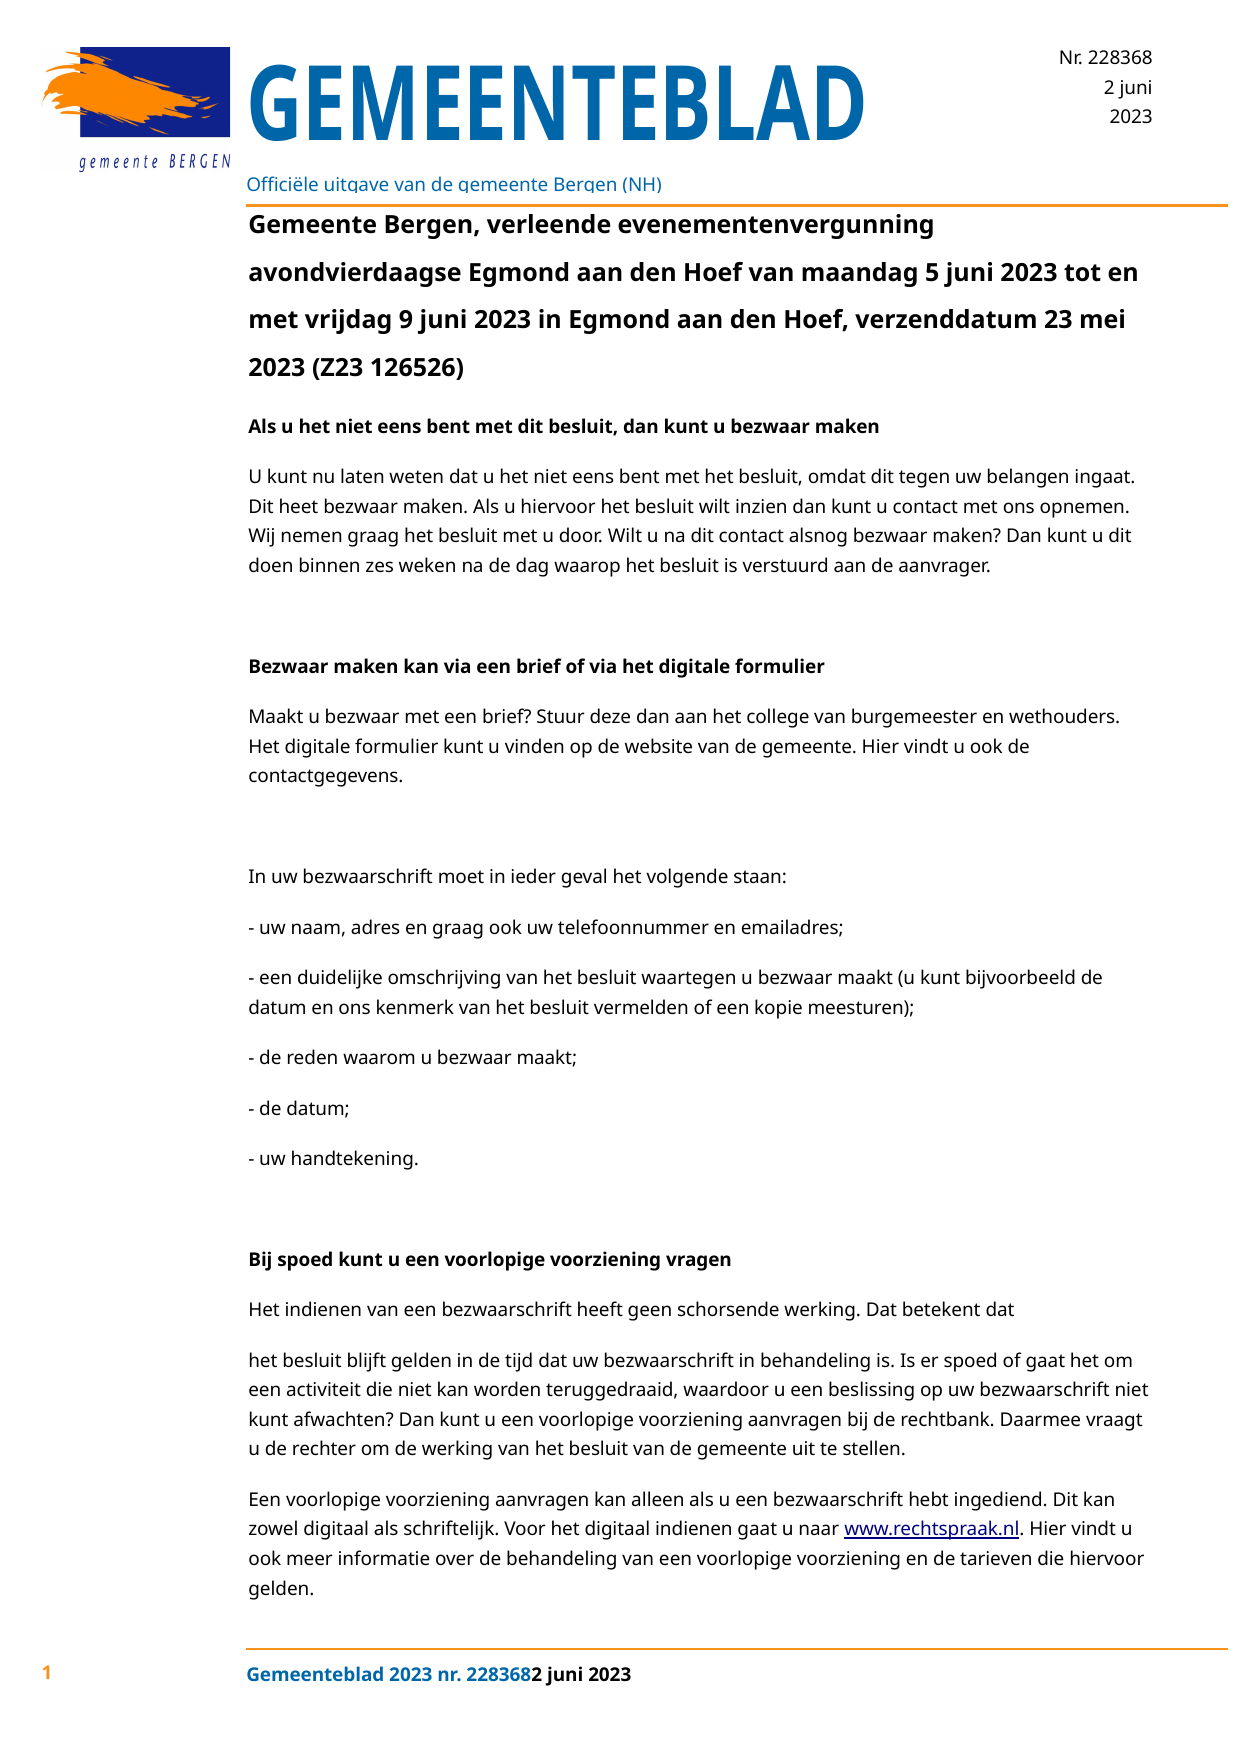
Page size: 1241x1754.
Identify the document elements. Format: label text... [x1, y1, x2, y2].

text Bezwaar maken kan via een brief of via het digitale formulier [248, 653, 1152, 679]
text Gemeente Bergen, verleende evenementenvergunning avondvierdaagse Egmond aan den Hoef van maandag 5 juni 2023 tot en met vrijdag 9 juni 2023 in Egmond aan den Hoef, verzenddatum 23 mei 2023 (Z23 126526) [248, 207, 1152, 384]
text Bij spoed kunt u een voorlopige voorziening vragen [248, 1246, 1152, 1272]
text Maakt u bezwaar met een brief? Stuur deze dan aan het college van burgemeester en wethouders. Het digitale formulier kunt u vinden op de website van de gemeente. Hier vindt u ook de contactgegevens. [248, 703, 1152, 788]
text - uw handtekening. [248, 1145, 1152, 1171]
text het besluit blijft gelden in de tijd dat uw bezwaarschrift in behandeling is. Is er spoed of gaat het om een activiteit die niet kan worden teruggedraaid, waardoor u een beslissing op uw bezwaarschrift niet kunt afwachten? Dan kunt u een voorlopige voorziening aanvragen bij de rechtbank. Daarmee vraagt u de rechter om de werking van het besluit van de gemeente uit te stellen. [248, 1347, 1152, 1461]
picture [41, 47, 231, 172]
text - een duidelijke omschrijving van het besluit waartegen u bezwaar maakt (u kunt bijvoorbeeld de datum en ons kenmerk van het besluit vermelden of een kopie meesturen); [248, 964, 1152, 1020]
text Als u het niet eens bent met dit besluit, dan kunt u bezwaar maken [248, 413, 1152, 439]
text U kunt nu laten weten dat u het niet eens bent met het besluit, omdat dit tegen uw belangen ingaat. Dit heet bezwaar maken. Als u hiervoor het besluit wilt inzien dan kunt u contact met ons opnemen. Wij nemen graag het besluit met u door. Wilt u na dit contact alsnog bezwaar maken? Dan kunt u dit doen binnen zes weken na de dag waarop het besluit is verstuurd aan de aanvrager. [248, 463, 1152, 578]
text - de datum; [248, 1095, 1152, 1121]
text Het indienen van een bezwaarschrift heeft geen schorsende werking. Dat betekent dat [248, 1296, 1152, 1322]
text - de reden waarom u bezwaar maakt; [248, 1044, 1152, 1070]
text Een voorlopige voorziening aanvragen kan alleen als u een bezwaarschrift hebt ingediend. Dit kan zowel digitaal als schriftelijk. Voor het digitaal indienen gaat u naar www.rechtspraak.nl. Hier vindt u ook meer informatie over de behandeling van een voorlopige voorziening en de tarieven die hiervoor gelden. [248, 1486, 1152, 1601]
text - uw naam, adres en graag ook uw telefoonnummer en emailadres; [248, 914, 1152, 940]
text In uw bezwaarschrift moet in ieder geval het volgende staan: [248, 863, 1152, 889]
